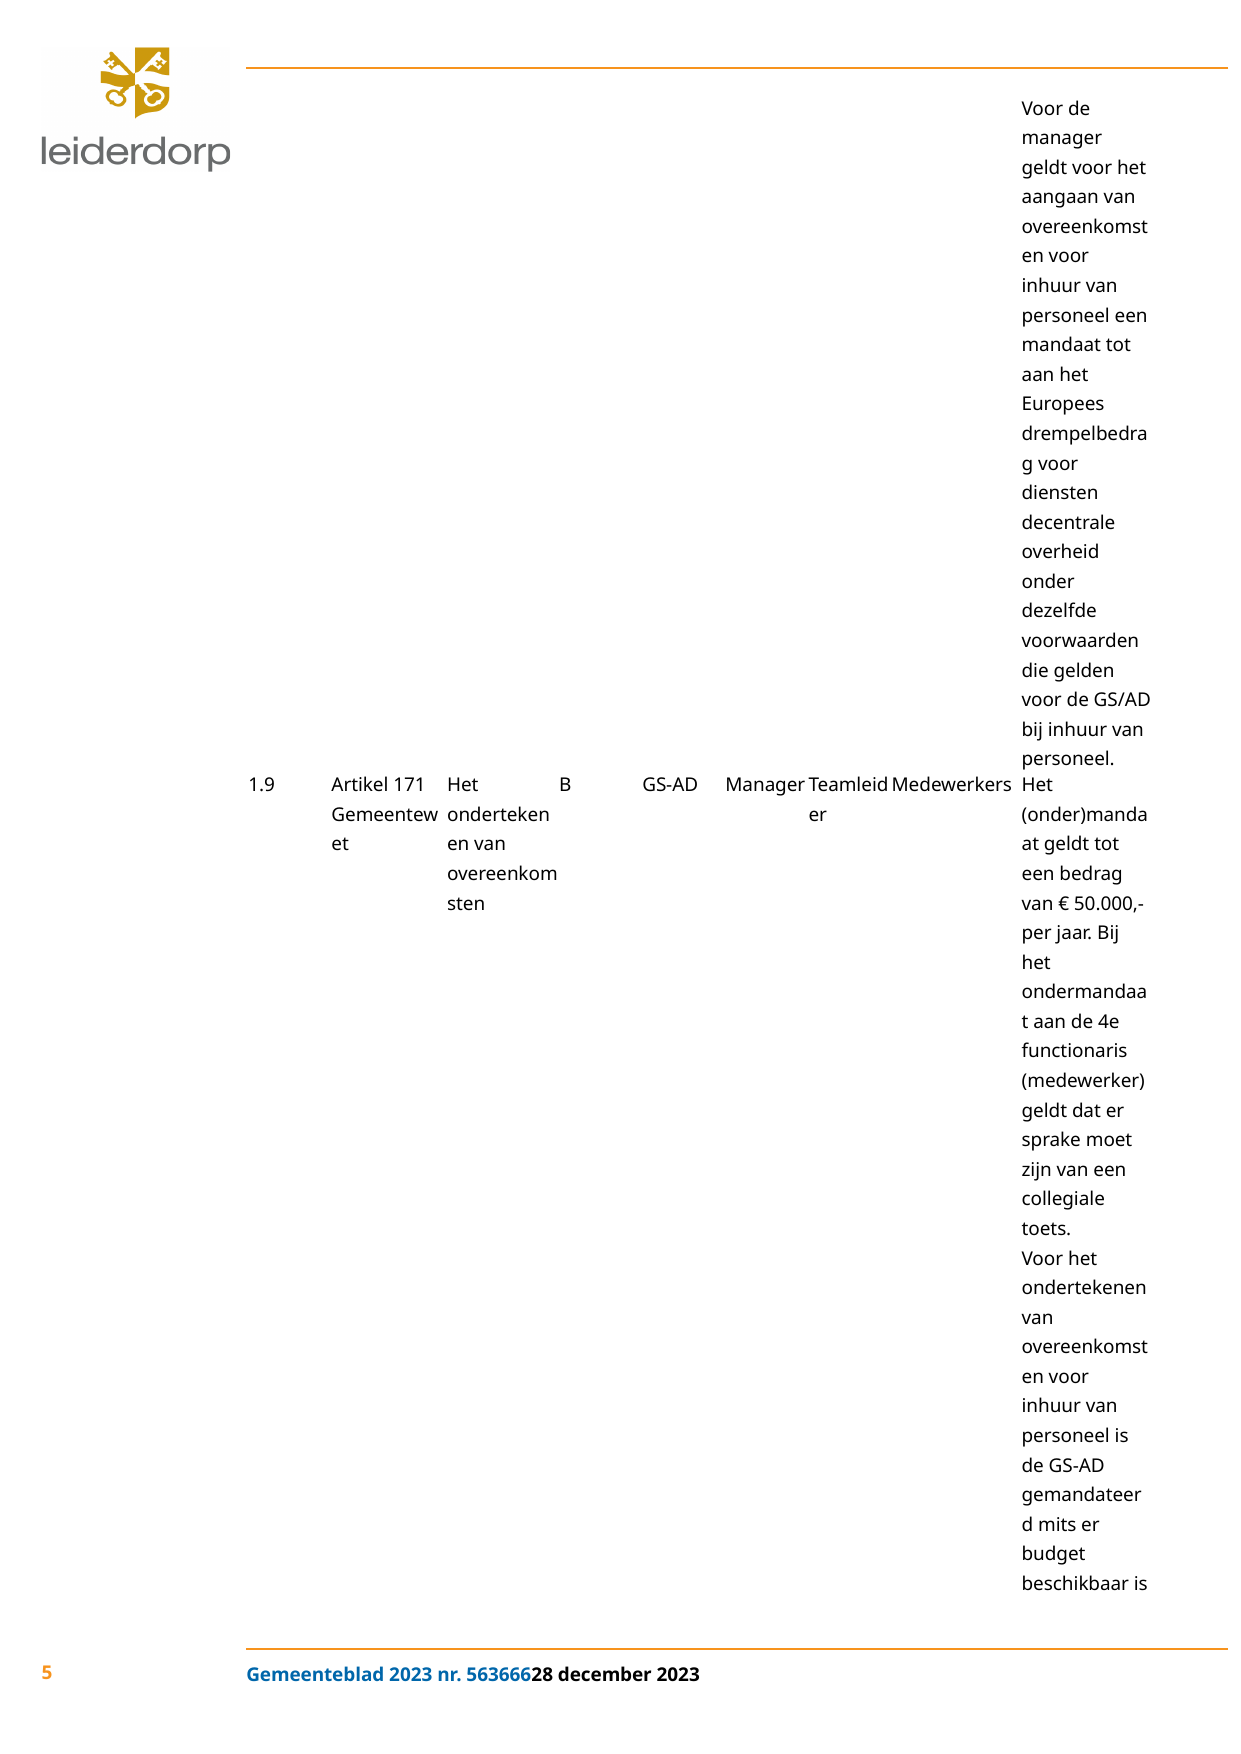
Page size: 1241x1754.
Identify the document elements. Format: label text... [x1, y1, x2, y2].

table_cell Manager [725, 771, 808, 1596]
table_cell B [559, 771, 642, 1596]
table_cell [808, 95, 891, 771]
table_cell Artikel 171 Gemeentewet [331, 771, 447, 1596]
table_cell [248, 95, 331, 771]
table_cell 1.9 [248, 771, 331, 1596]
table_cell [559, 95, 642, 771]
table_cell Het ondertekenen van overeenkomsten [447, 771, 559, 1596]
table_cell Teamleider [808, 771, 891, 1596]
table_cell Voor de manager geldt voor het aangaan van overeenkomsten voor inhuur van personeel een mandaat tot aan het Europees drempelbedrag voor diensten decentrale overheid onder dezelfde voorwaarden die gelden voor de GS/AD bij inhuur van personeel. [1021, 95, 1152, 771]
picture [41, 47, 231, 172]
table_cell GS-AD [642, 771, 725, 1596]
table_cell Medewerkers [891, 771, 1021, 1596]
table_cell Het (onder)mandaat geldt tot een bedrag van € 50.000,- per jaar. Bij het ondermandaat aan de 4e functionaris (medewerker) geldt dat er sprake moet zijn van een collegiale toets. Voor het ondertekenen van overeenkomsten voor inhuur van personeel is de GS-AD gemandateerd mits er budget beschikbaar is [1021, 771, 1152, 1596]
table_cell [642, 95, 725, 771]
table_cell [725, 95, 808, 771]
table_cell [331, 95, 447, 771]
table_cell [891, 95, 1021, 771]
table_cell [447, 95, 559, 771]
